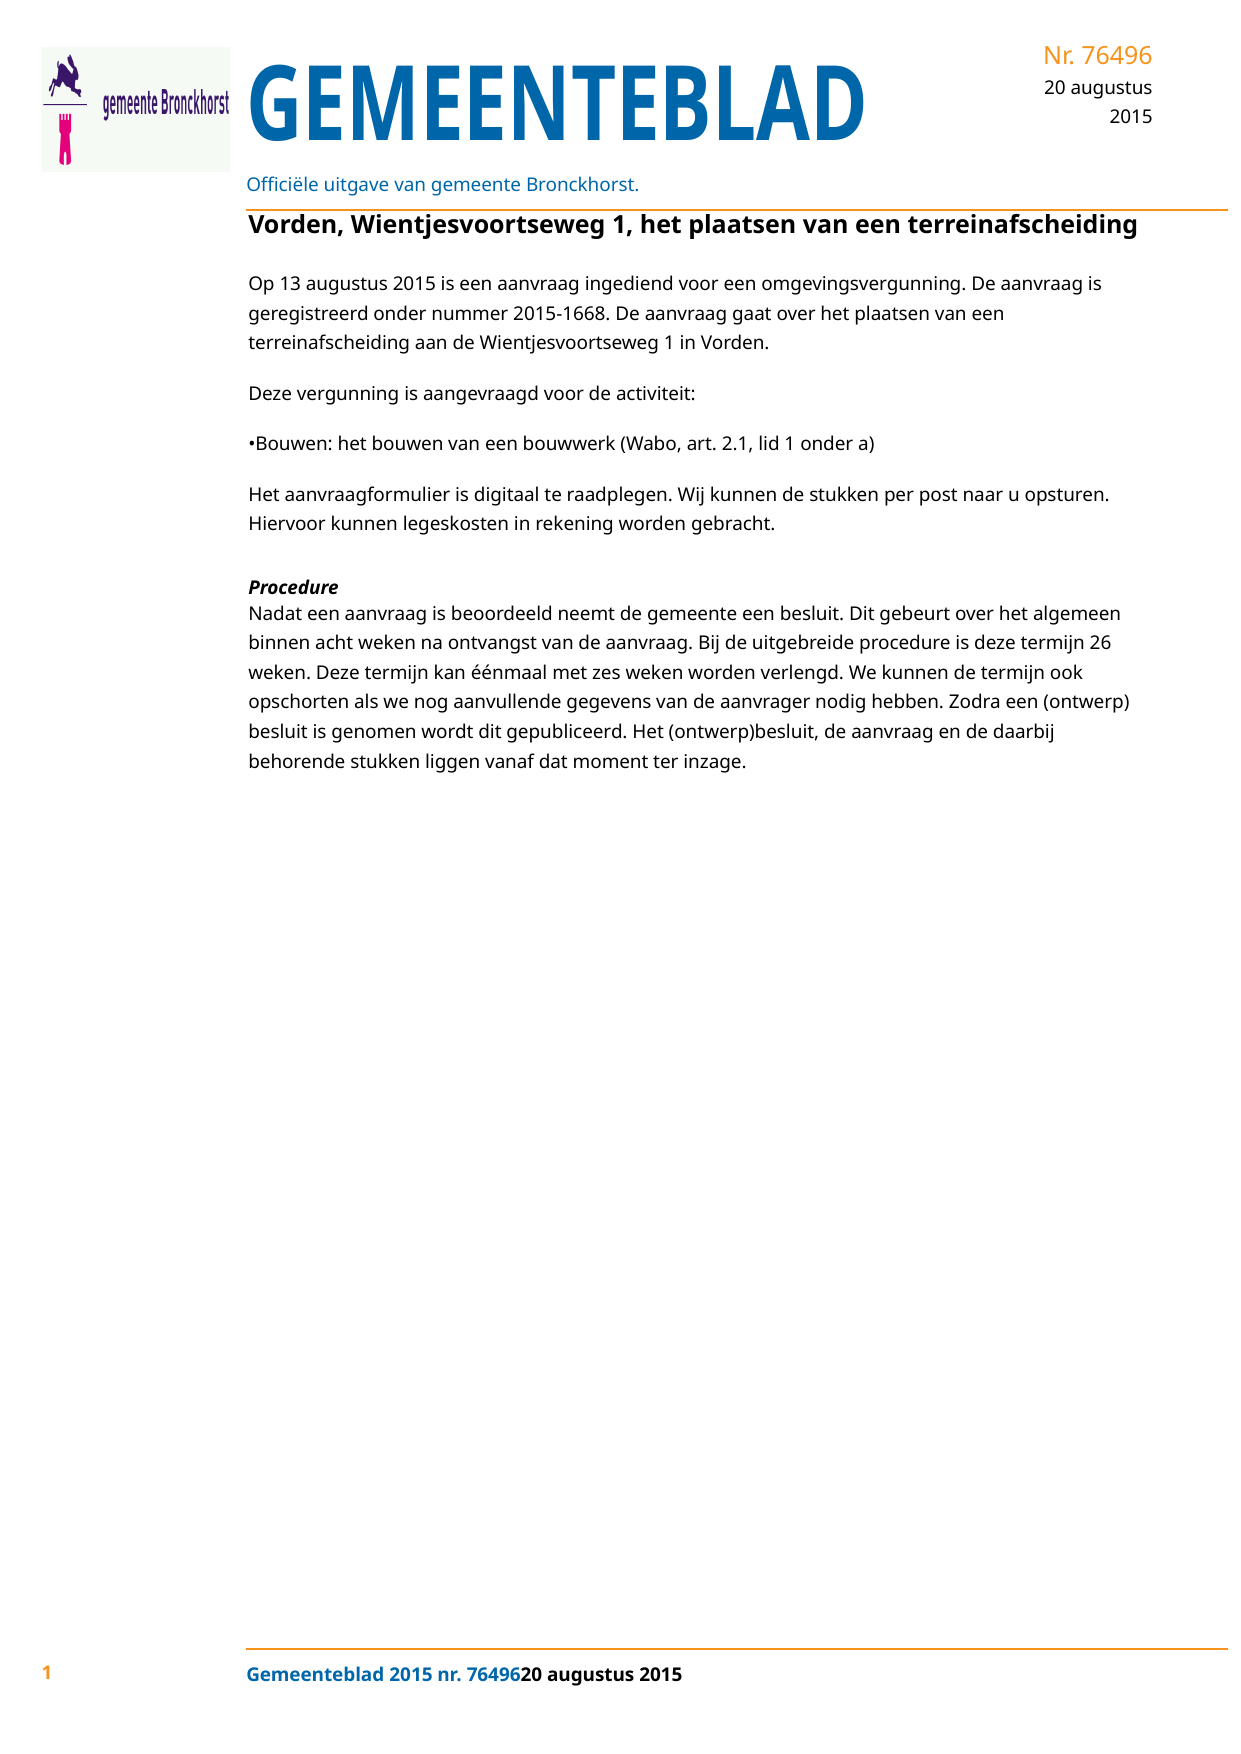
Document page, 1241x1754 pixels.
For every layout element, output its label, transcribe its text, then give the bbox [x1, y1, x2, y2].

picture [41, 47, 231, 172]
text Procedure [248, 574, 1152, 600]
text Deze vergunning is aangevraagd voor de activiteit: [248, 380, 1152, 406]
text Nadat een aanvraag is beoordeeld neemt de gemeente een besluit. Dit gebeurt over het algemeen binnen acht weken na ontvangst van de aanvraag. Bij de uitgebreide procedure is deze termijn 26 weken. Deze termijn kan éénmaal met zes weken worden verlengd. We kunnen de termijn ook opschorten als we nog aanvullende gegevens van de aanvrager nodig hebben. Zodra een (ontwerp) besluit is genomen wordt dit gepubliceerd. Het (ontwerp)besluit, de aanvraag en de daarbij behorende stukken liggen vanaf dat moment ter inzage. [248, 600, 1152, 774]
text Het aanvraagformulier is digitaal te raadplegen. Wij kunnen de stukken per post naar u opsturen. Hiervoor kunnen legeskosten in rekening worden gebracht. [248, 481, 1152, 536]
text Vorden, Wientjesvoortseweg 1, het plaatsen van een terreinafscheiding [248, 211, 1152, 241]
text Op 13 augustus 2015 is een aanvraag ingediend voor een omgevingsvergunning. De aanvraag is geregistreerd onder nummer 2015-1668. De aanvraag gaat over het plaatsen van een terreinafscheiding aan de Wientjesvoortseweg 1 in Vorden. [248, 270, 1152, 355]
text •Bouwen: het bouwen van een bouwwerk (Wabo, art. 2.1, lid 1 onder a) [248, 430, 1152, 456]
